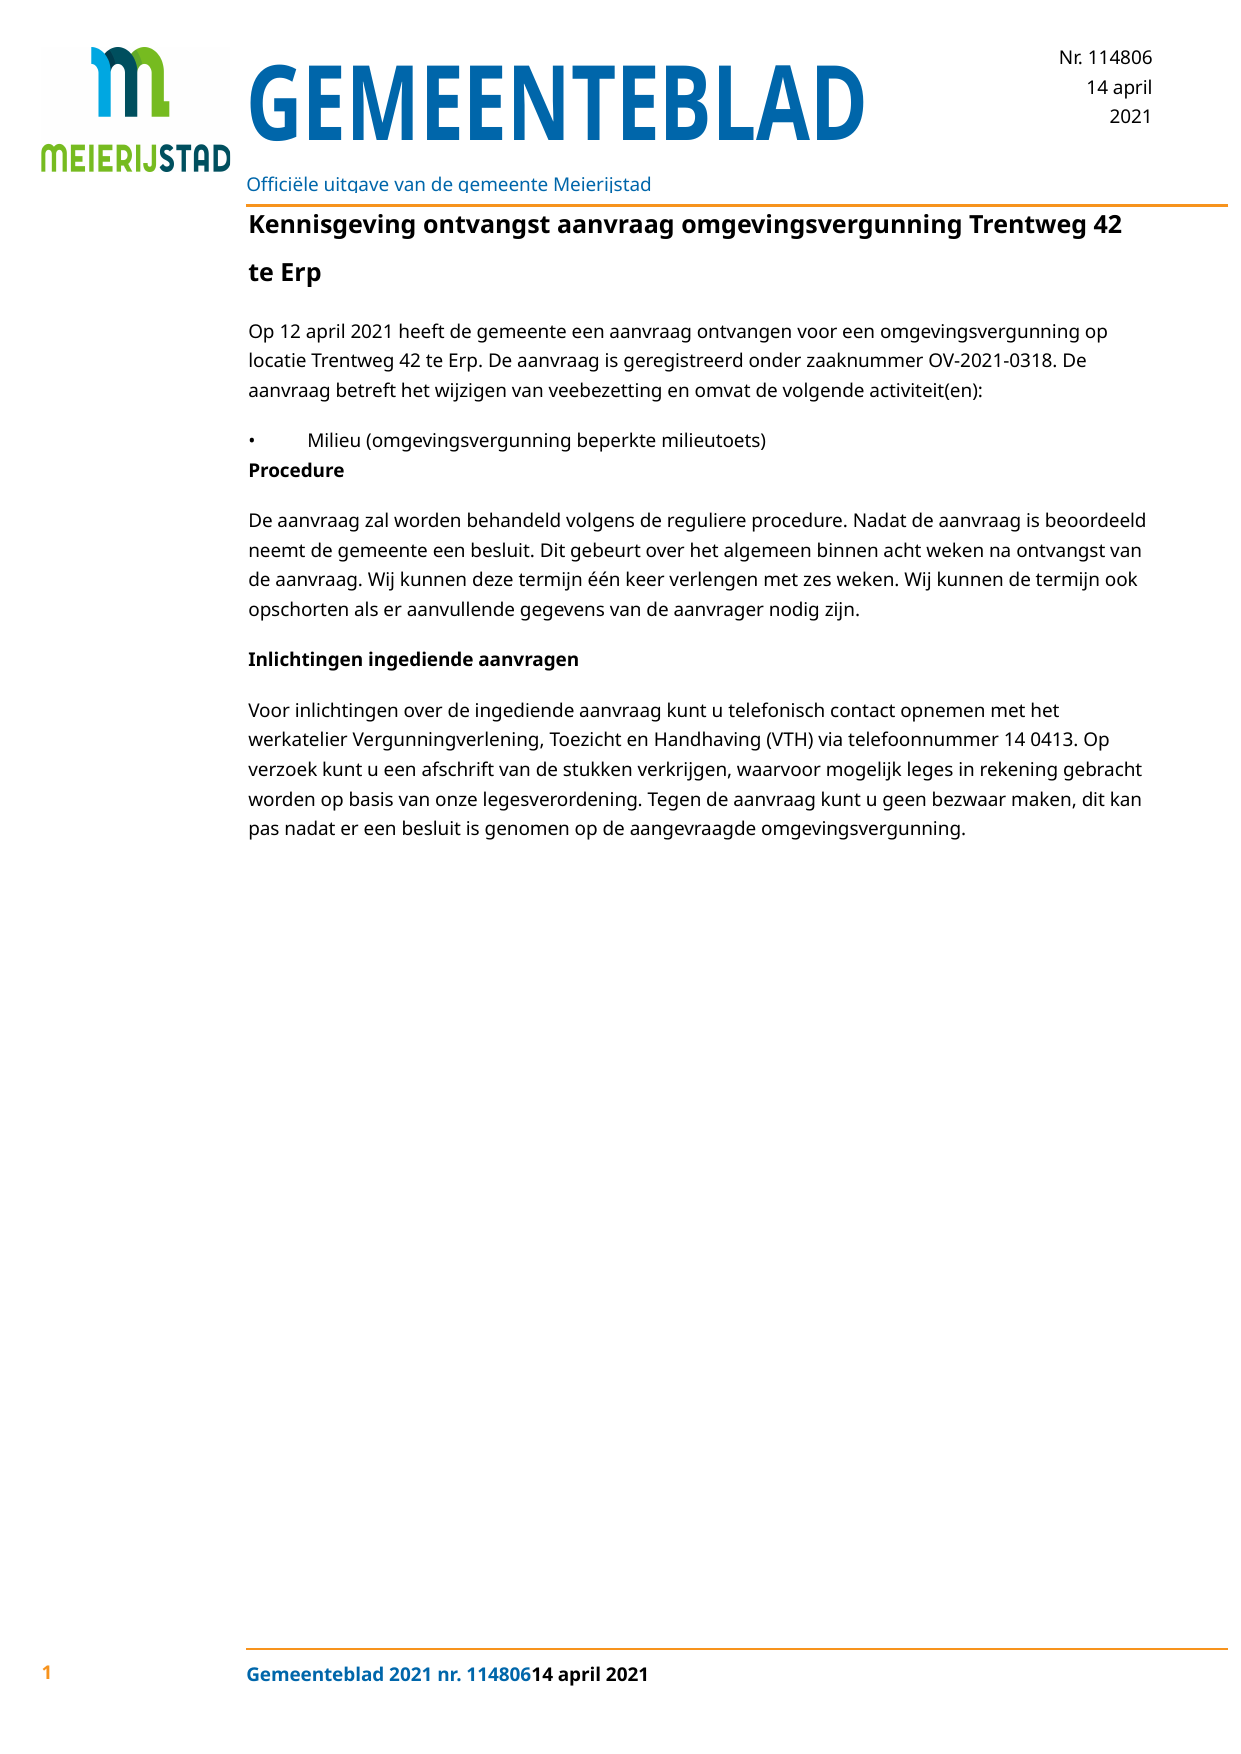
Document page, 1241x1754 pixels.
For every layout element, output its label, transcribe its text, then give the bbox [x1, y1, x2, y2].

list Milieu (omgevingsvergunning beperkte milieutoets) [248, 427, 1152, 453]
text Voor inlichtingen over de ingediende aanvraag kunt u telefonisch contact opnemen met het werkatelier Vergunningverlening, Toezicht en Handhaving (VTH) via telefoonnummer 14 0413. Op verzoek kunt u een afschrift van de stukken verkrijgen, waarvoor mogelijk leges in rekening gebracht worden op basis van onze legesverordening. Tegen de aanvraag kunt u geen bezwaar maken, dit kan pas nadat er een besluit is genomen op de aangevraagde omgevingsvergunning. [248, 697, 1152, 841]
text Inlichtingen ingediende aanvragen [248, 647, 1152, 672]
text Procedure [248, 457, 1152, 483]
text Op 12 april 2021 heeft de gemeente een aanvraag ontvangen voor een omgevingsvergunning op locatie Trentweg 42 te Erp. De aanvraag is geregistreerd onder zaaknummer OV-2021-0318. De aanvraag betreft het wijzigen van veebezetting en omvat de volgende activiteit(en): [248, 318, 1152, 403]
picture [41, 47, 231, 172]
text De aanvraag zal worden behandeld volgens de reguliere procedure. Nadat de aanvraag is beoordeeld neemt de gemeente een besluit. Dit gebeurt over het algemeen binnen acht weken na ontvangst van de aanvraag. Wij kunnen deze termijn één keer verlengen met zes weken. Wij kunnen de termijn ook opschorten als er aanvullende gegevens van de aanvrager nodig zijn. [248, 507, 1152, 622]
text Kennisgeving ontvangst aanvraag omgevingsvergunning Trentweg 42 te Erp [248, 207, 1152, 288]
